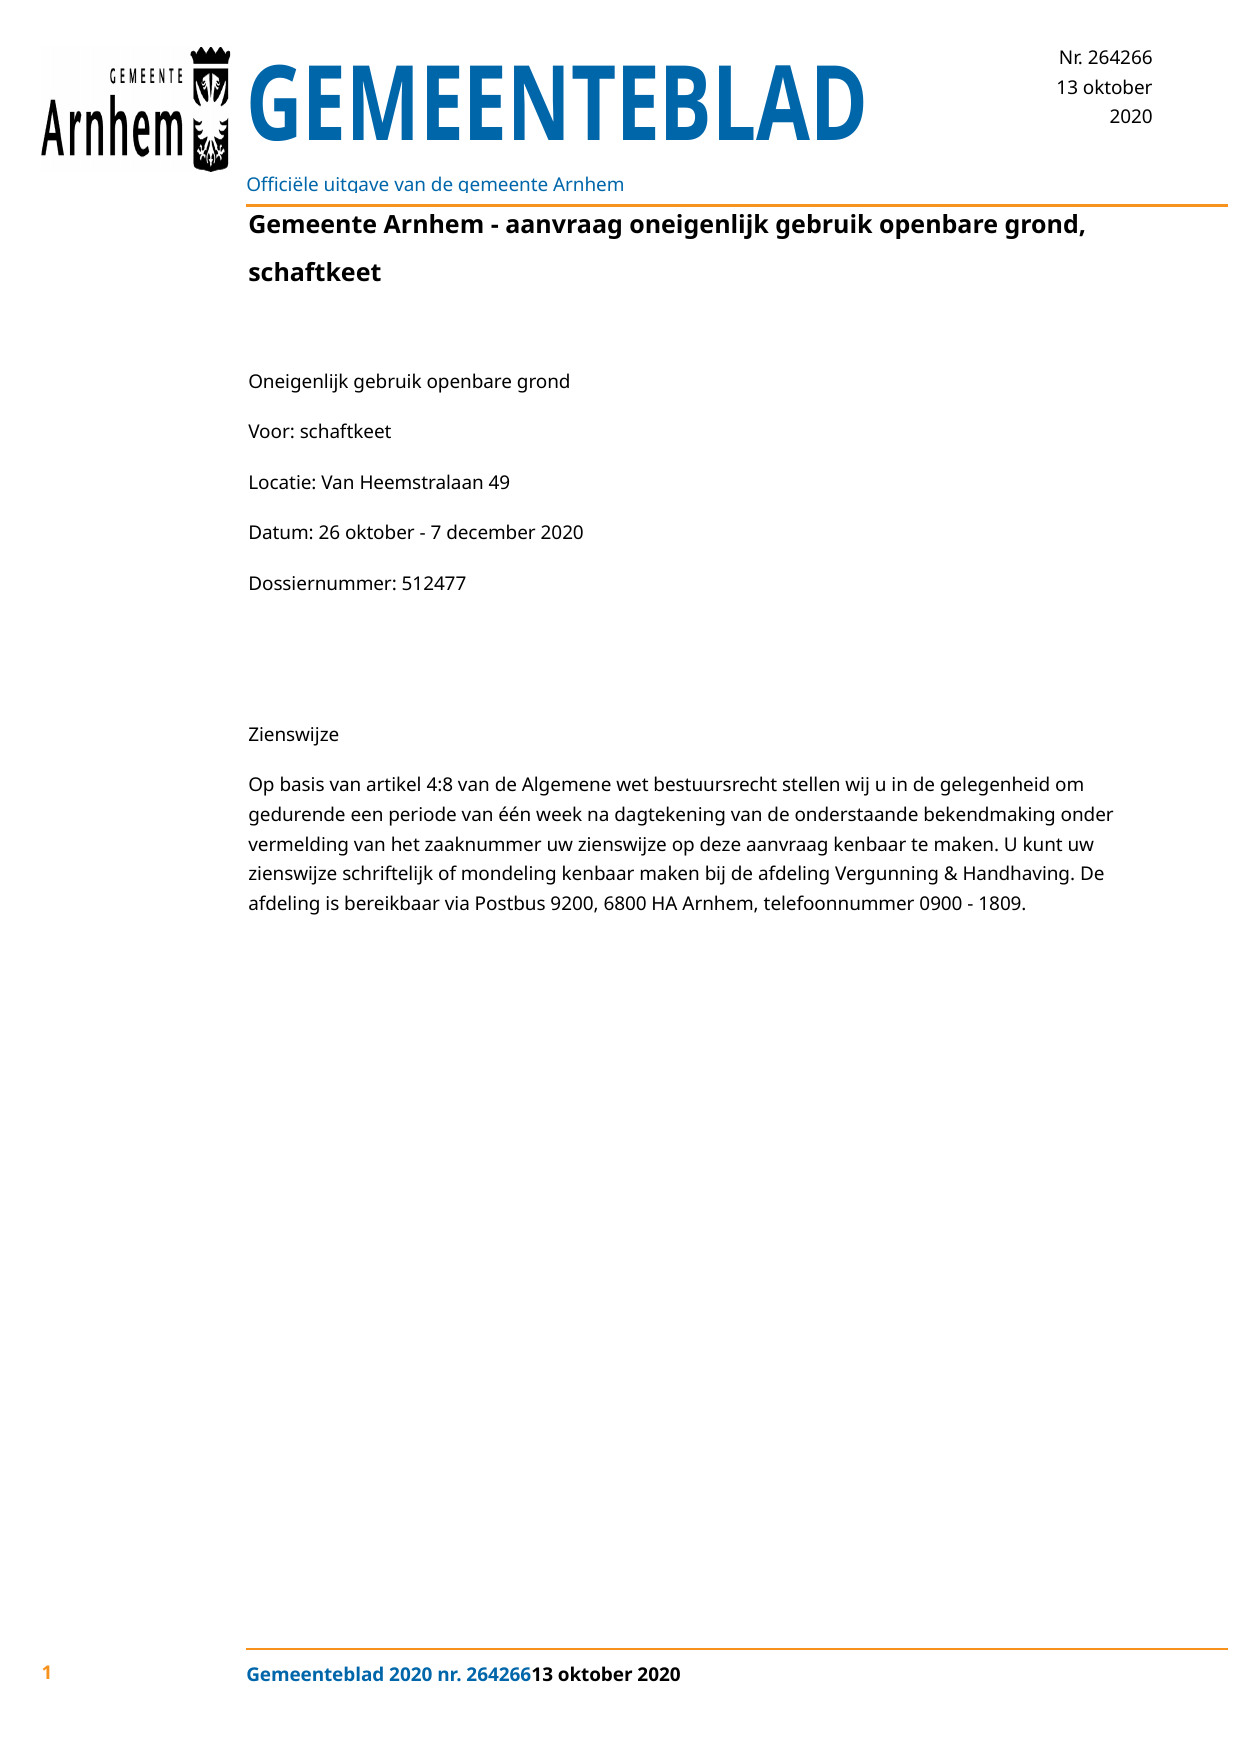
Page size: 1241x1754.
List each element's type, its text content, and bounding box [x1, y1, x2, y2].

text Op basis van artikel 4:8 van de Algemene wet bestuursrecht stellen wij u in de gelegenheid om gedurende een periode van één week na dagtekening van de onderstaande bekendmaking onder vermelding van het zaaknummer uw zienswijze op deze aanvraag kenbaar te maken. U kunt uw zienswijze schriftelijk of mondeling kenbaar maken bij de afdeling Vergunning & Handhaving. De afdeling is bereikbaar via Postbus 9200, 6800 HA Arnhem, telefoonnummer 0900 - 1809. [248, 772, 1152, 916]
text Gemeente Arnhem - aanvraag oneigenlijk gebruik openbare grond, schaftkeet [248, 207, 1152, 288]
text Oneigenlijk gebruik openbare grond [248, 368, 1152, 394]
text Dossiernummer: 512477 [248, 570, 1152, 596]
text Datum: 26 oktober - 7 december 2020 [248, 519, 1152, 545]
text Zienswijze [248, 721, 1152, 747]
text Voor: schaftkeet [248, 419, 1152, 444]
picture [41, 47, 231, 172]
text Locatie: Van Heemstralaan 49 [248, 469, 1152, 495]
